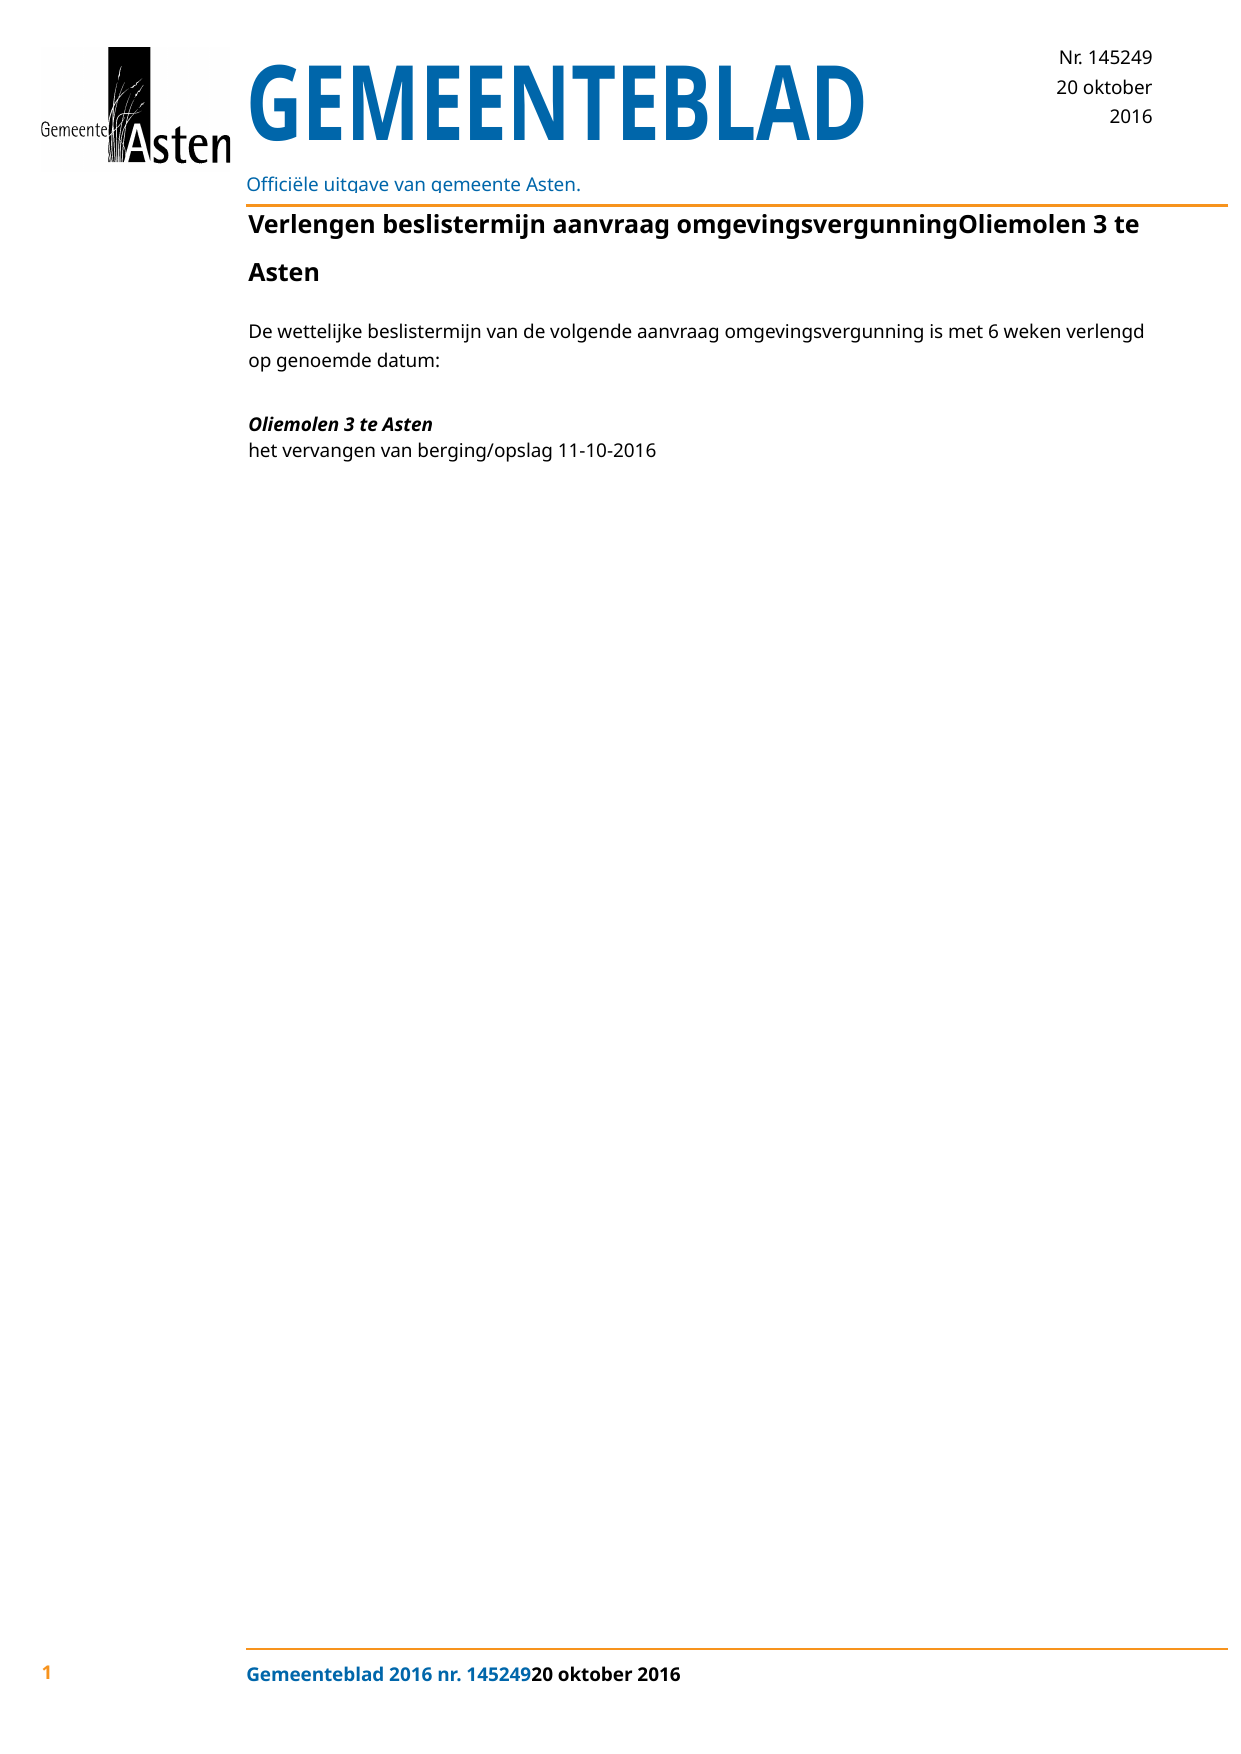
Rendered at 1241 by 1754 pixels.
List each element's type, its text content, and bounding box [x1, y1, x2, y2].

text Verlengen beslistermijn aanvraag omgevingsvergunningOliemolen 3 te Asten [248, 207, 1152, 288]
text De wettelijke beslistermijn van de volgende aanvraag omgevingsvergunning is met 6 weken verlengd op genoemde datum: [248, 318, 1152, 373]
picture [41, 47, 231, 172]
text Oliemolen 3 te Asten [248, 411, 1152, 437]
text het vervangen van berging/opslag 11-10-2016 [248, 437, 1152, 463]
